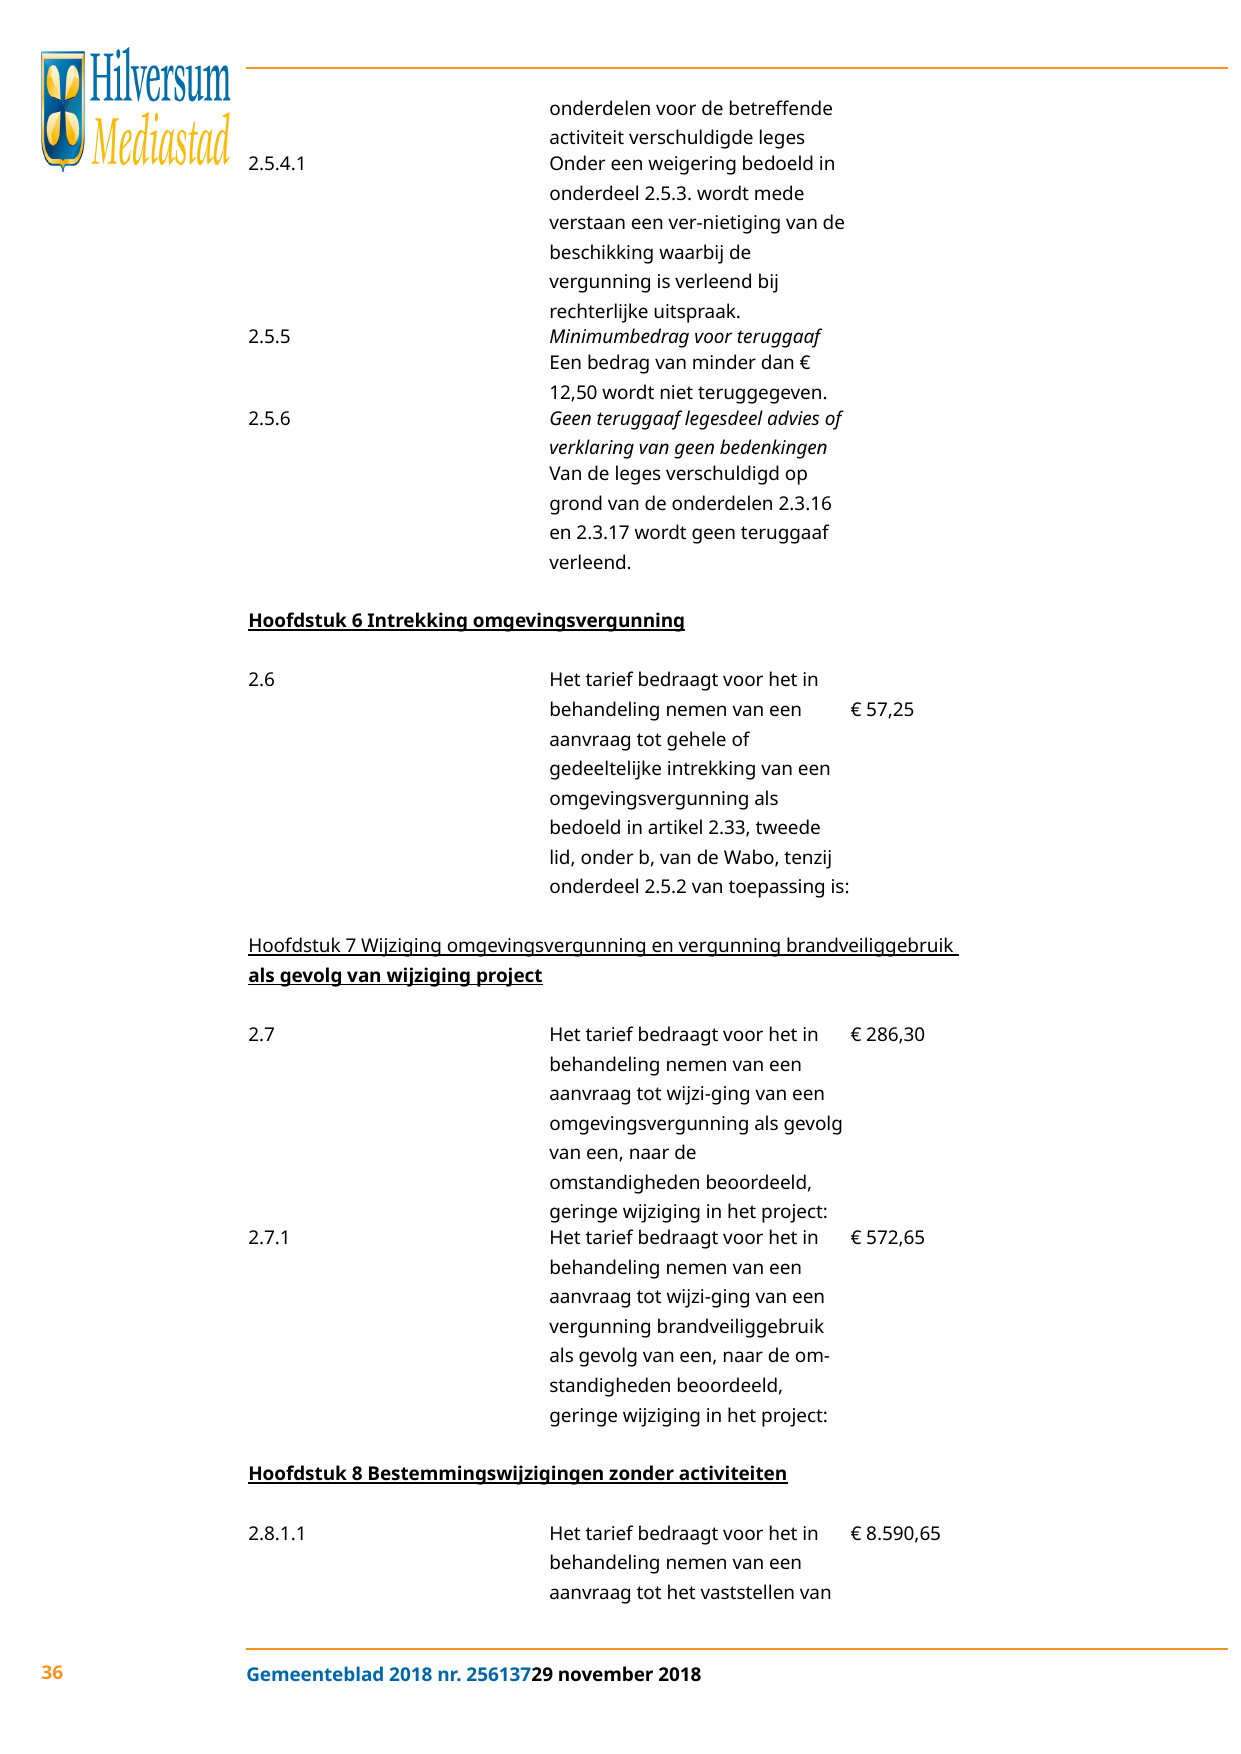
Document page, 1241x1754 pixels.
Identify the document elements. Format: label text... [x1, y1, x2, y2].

picture [41, 47, 231, 172]
text Hoofdstuk 6 Intrekking omgevingsvergunning [248, 607, 1152, 633]
table_cell 2.5.6 [248, 405, 549, 460]
table_cell 2.7.1 [248, 1224, 549, 1428]
table_cell Een bedrag van minder dan € 12,50 wordt niet teruggegeven. [549, 350, 850, 405]
table_cell 2.5.5 [248, 324, 549, 349]
table_header Het tarief bedraagt voor het in behandeling nemen van een aanvraag tot gehele of gedeeltelijke intrekking van een omgevingsvergunning als bedoeld in artikel 2.33, tweede lid, onder b, van de Wabo, tenzij onderdeel 2.5.2 van toepassing is: [549, 667, 850, 899]
table_header Het tarief bedraagt voor het in behandeling nemen van een aanvraag tot het vaststellen van [549, 1520, 850, 1604]
table_header 2.8.1.1 [248, 1520, 549, 1604]
table_cell Geen teruggaaf legesdeel advies of verklaring van geen bedenkingen [549, 405, 850, 460]
text Hoofdstuk 8 Bestemmingswijzigingen zonder activiteiten [248, 1460, 1152, 1486]
table_cell Het tarief bedraagt voor het in behandeling nemen van een aanvraag tot wijzi-ging van een vergunning brandveiliggebruik als gevolg van een, naar de om-standigheden beoordeeld, geringe wijziging in het project: [549, 1224, 850, 1428]
text Hoofdstuk 7 Wijziging omgevingsvergunning en vergunning brandveiliggebruik [248, 932, 1152, 958]
table_header 2.6 [248, 667, 549, 899]
table_cell [248, 350, 549, 405]
table_header 2.7 [248, 1021, 549, 1224]
table_cell [850, 460, 1152, 574]
table_cell Minimumbedrag voor teruggaaf [549, 324, 850, 349]
table_cell [850, 324, 1152, 349]
table_cell [248, 95, 549, 150]
table_header € 8.590,65 [850, 1520, 1152, 1604]
table_header € 57,25 [850, 667, 1152, 899]
table_cell [248, 460, 549, 574]
text als gevolg van wijziging project [248, 962, 1152, 988]
table_cell 2.5.4.1 [248, 150, 549, 324]
table_cell [850, 350, 1152, 405]
table_cell [850, 150, 1152, 324]
table_cell [850, 405, 1152, 460]
table_cell Onder een weigering bedoeld in onderdeel 2.5.3. wordt mede verstaan een ver-nietiging van de beschikking waarbij de vergunning is verleend bij rechterlijke uitspraak. [549, 150, 850, 324]
table_header € 286,30 [850, 1021, 1152, 1224]
table_cell Van de leges verschuldigd op grond van de onderdelen 2.3.16 en 2.3.17 wordt geen teruggaaf verleend. [549, 460, 850, 574]
table_header Het tarief bedraagt voor het in behandeling nemen van een aanvraag tot wijzi-ging van een omgevingsvergunning als gevolg van een, naar de omstandigheden beoordeeld, geringe wijziging in het project: [549, 1021, 850, 1224]
table_cell € 572,65 [850, 1224, 1152, 1428]
table_cell onderdelen voor de betreffende activiteit verschuldigde leges [549, 95, 850, 150]
table_cell [850, 95, 1152, 150]
